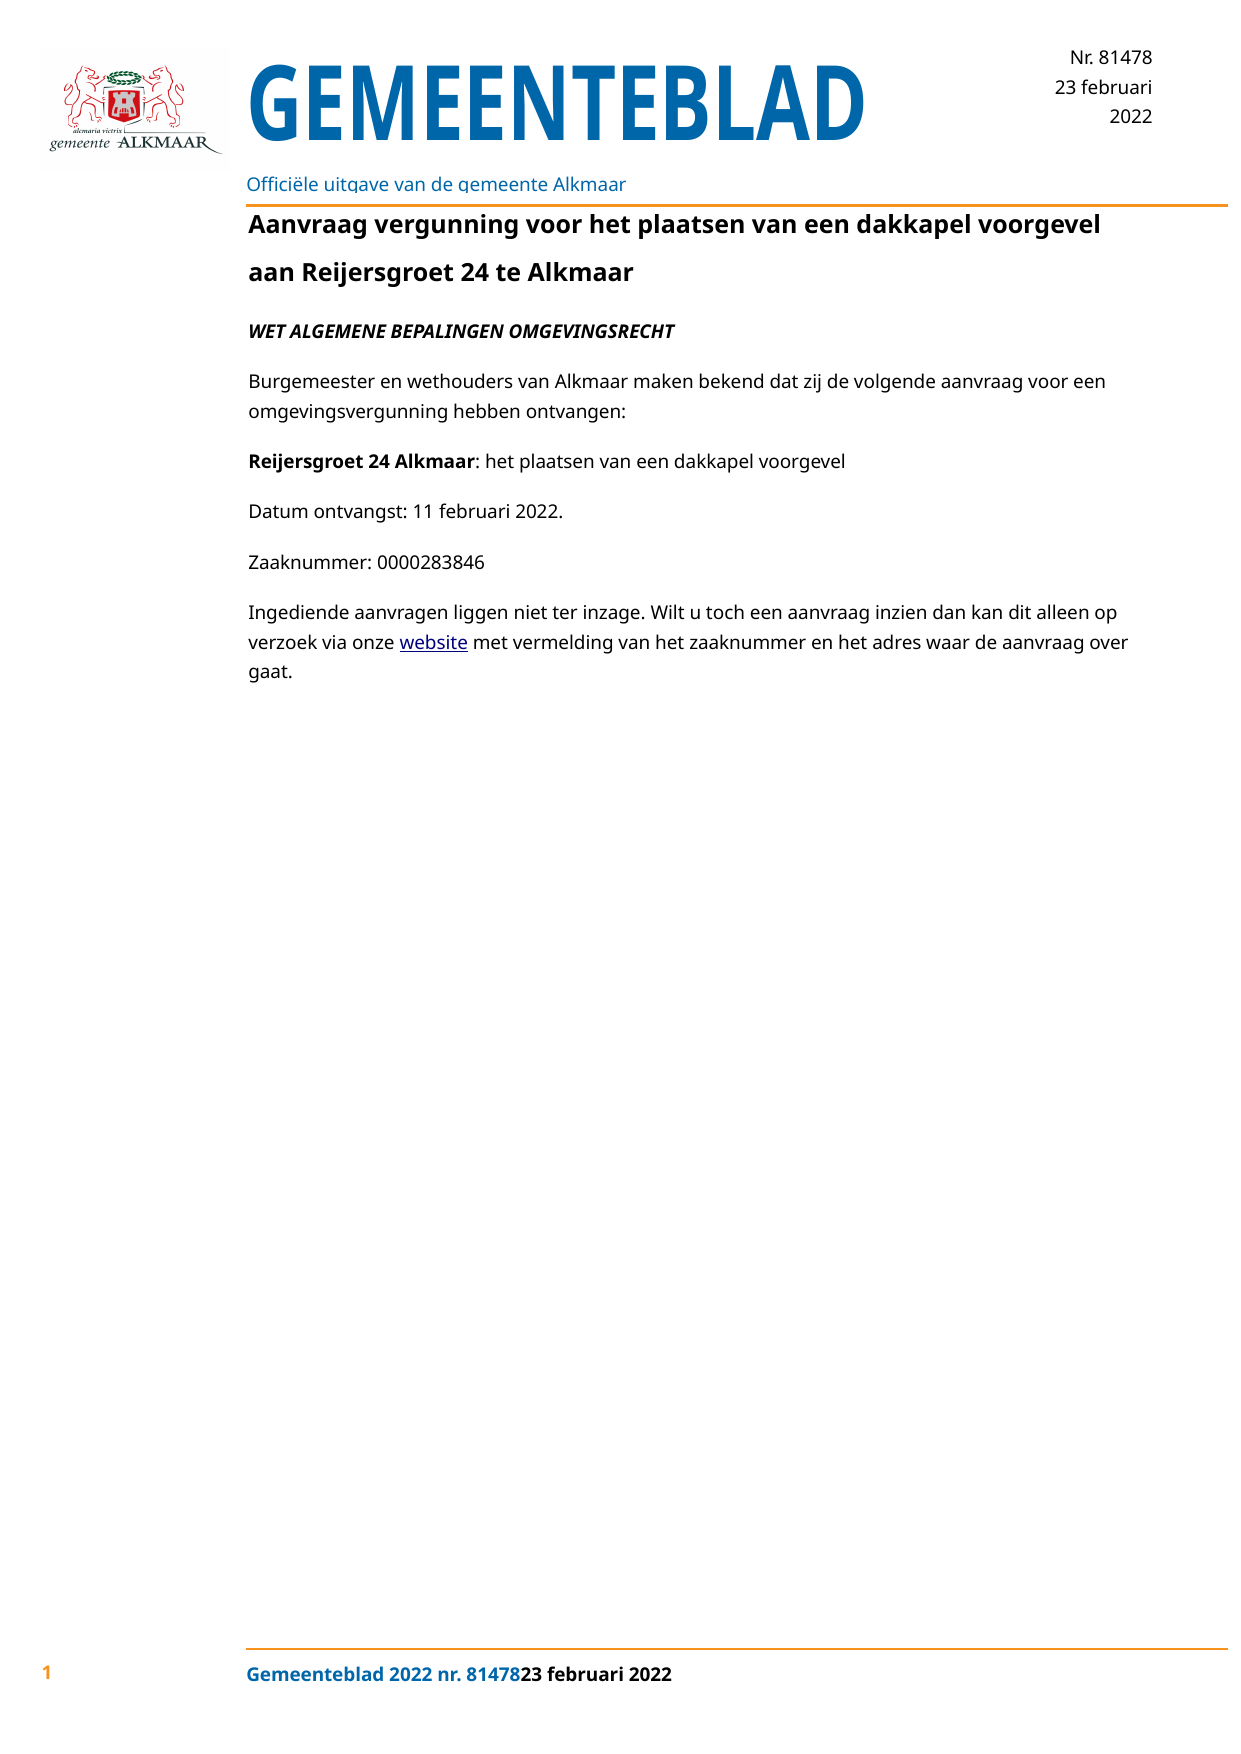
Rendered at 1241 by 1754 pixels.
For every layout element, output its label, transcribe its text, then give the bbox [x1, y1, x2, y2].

text Burgemeester en wethouders van Alkmaar maken bekend dat zij de volgende aanvraag voor een omgevingsvergunning hebben ontvangen: [248, 368, 1152, 424]
text Zaaknummer: 0000283846 [248, 549, 1152, 575]
picture [41, 47, 231, 172]
text Reijersgroet 24 Alkmaar: het plaatsen van een dakkapel voorgevel [248, 448, 1152, 474]
text Ingediende aanvragen liggen niet ter inzage. Wilt u toch een aanvraag inzien dan kan dit alleen op verzoek via onze website met vermelding van het zaaknummer en het adres waar de aanvraag over gaat. [248, 599, 1152, 684]
text Aanvraag vergunning voor het plaatsen van een dakkapel voorgevel aan Reijersgroet 24 te Alkmaar [248, 207, 1152, 288]
text WET ALGEMENE BEPALINGEN OMGEVINGSRECHT [248, 318, 1152, 344]
text Datum ontvangst: 11 februari 2022. [248, 499, 1152, 524]
